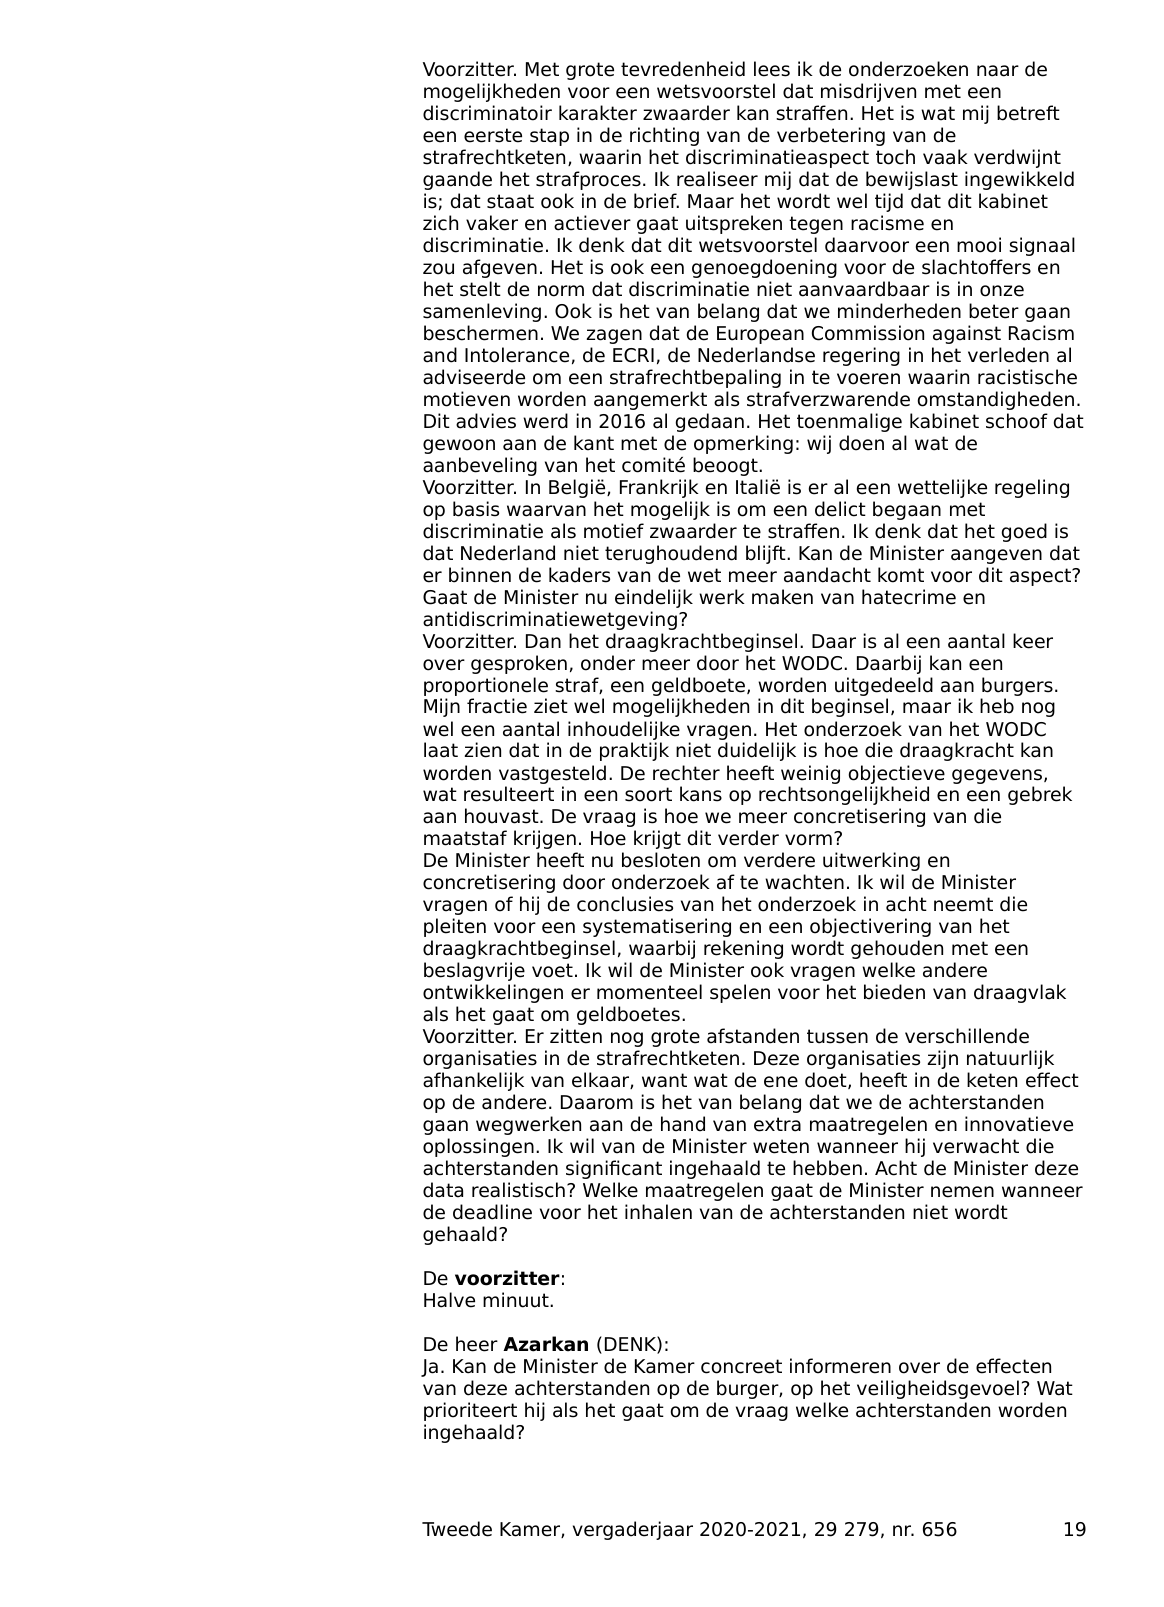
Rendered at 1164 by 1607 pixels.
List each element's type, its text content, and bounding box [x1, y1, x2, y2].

text Halve minuut. [422, 1290, 1087, 1312]
text Voorzitter. Met grote tevredenheid lees ik de onderzoeken naar de mogelijkheden voor een wetsvoorstel dat misdrijven met een discriminatoir karakter zwaarder kan straffen. Het is wat mij betreft een eerste stap in de richting van de verbetering van de strafrechtketen, waarin het discriminatieaspect toch vaak verdwijnt gaande het strafproces. Ik realiseer mij dat de bewijslast ingewikkeld is; dat staat ook in de brief. Maar het wordt wel tijd dat dit kabinet zich vaker en actiever gaat uitspreken tegen racisme en discriminatie. Ik denk dat dit wetsvoorstel daarvoor een mooi signaal zou afgeven. Het is ook een genoegdoening voor de slachtoffers en het stelt de norm dat discriminatie niet aanvaardbaar is in onze samenleving. Ook is het van belang dat we minderheden beter gaan beschermen. We zagen dat de European Commission against Racism and Intolerance, de ECRI, de Nederlandse regering in het verleden al adviseerde om een strafrechtbepaling in te voeren waarin racistische motieven worden aangemerkt als strafverzwarende omstandigheden. Dit advies werd in 2016 al gedaan. Het toenmalige kabinet schoof dat gewoon aan de kant met de opmerking: wij doen al wat de aanbeveling van het comité beoogt. [422, 59, 1087, 477]
text De Minister heeft nu besloten om verdere uitwerking en concretisering door onderzoek af te wachten. Ik wil de Minister vragen of hij de conclusies van het onderzoek in acht neemt die pleiten voor een systematisering en een objectivering van het draagkrachtbeginsel, waarbij rekening wordt gehouden met een beslagvrije voet. Ik wil de Minister ook vragen welke andere ontwikkelingen er momenteel spelen voor het bieden van draagvlak als het gaat om geldboetes. [422, 850, 1087, 1026]
text Voorzitter. In België, Frankrijk en Italië is er al een wettelijke regeling op basis waarvan het mogelijk is om een delict begaan met discriminatie als motief zwaarder te straffen. Ik denk dat het goed is dat Nederland niet terughoudend blijft. Kan de Minister aangeven dat er binnen de kaders van de wet meer aandacht komt voor dit aspect? Gaat de Minister nu eindelijk werk maken van hatecrime en antidiscriminatiewetgeving? [422, 477, 1087, 631]
text Ja. Kan de Minister de Kamer concreet informeren over de effecten van deze achterstanden op de burger, op het veiligheidsgevoel? Wat prioriteert hij als het gaat om de vraag welke achterstanden worden ingehaald? [422, 1356, 1087, 1444]
text De heer Azarkan (DENK): [422, 1334, 1087, 1356]
text Voorzitter. Er zitten nog grote afstanden tussen de verschillende organisaties in de strafrechtketen. Deze organisaties zijn natuurlijk afhankelijk van elkaar, want wat de ene doet, heeft in de keten effect op de andere. Daarom is het van belang dat we de achterstanden gaan wegwerken aan de hand van extra maatregelen en innovatieve oplossingen. Ik wil van de Minister weten wanneer hij verwacht die achterstanden significant ingehaald te hebben. Acht de Minister deze data realistisch? Welke maatregelen gaat de Minister nemen wanneer de deadline voor het inhalen van de achterstanden niet wordt gehaald? [422, 1026, 1087, 1246]
text De voorzitter: [422, 1268, 1087, 1290]
text Voorzitter. Dan het draagkrachtbeginsel. Daar is al een aantal keer over gesproken, onder meer door het WODC. Daarbij kan een proportionele straf, een geldboete, worden uitgedeeld aan burgers. Mijn fractie ziet wel mogelijkheden in dit beginsel, maar ik heb nog wel een aantal inhoudelijke vragen. Het onderzoek van het WODC laat zien dat in de praktijk niet duidelijk is hoe die draagkracht kan worden vastgesteld. De rechter heeft weinig objectieve gegevens, wat resulteert in een soort kans op rechtsongelijkheid en een gebrek aan houvast. De vraag is hoe we meer concretisering van die maatstaf krijgen. Hoe krijgt dit verder vorm? [422, 631, 1087, 850]
